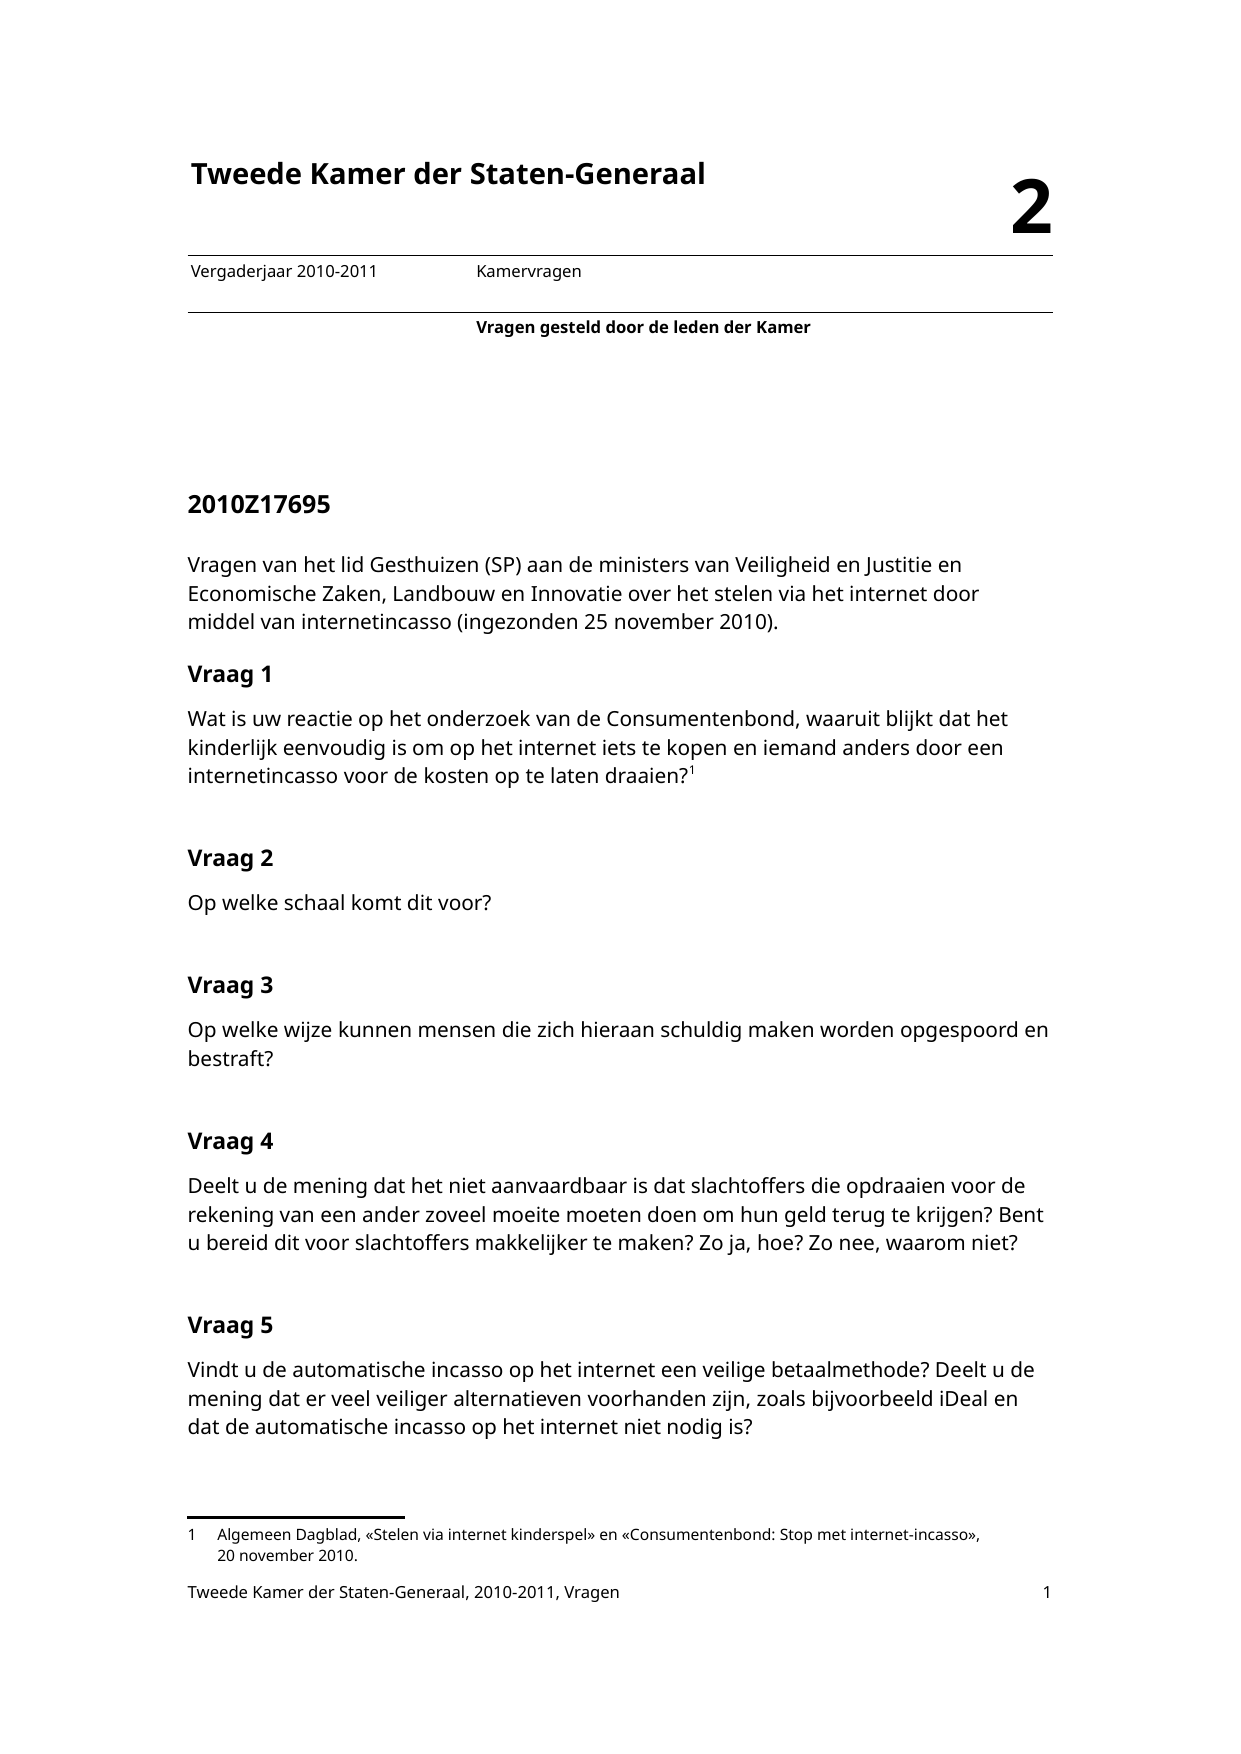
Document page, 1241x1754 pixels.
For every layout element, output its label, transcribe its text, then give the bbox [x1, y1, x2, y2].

text Algemeen Dagblad, «Stelen via internet kinderspel» en «Consumentenbond: Stop met internet-incasso», 20 november 2010. [187, 1509, 1053, 1566]
subtitle Vraag 5 [187, 1309, 1053, 1340]
table_header Tweede Kamer der Staten-Generaal [188, 150, 879, 255]
table_cell Vragen gesteld door de leden der Kamer [473, 313, 1053, 339]
subtitle Vraag 2 [187, 842, 1053, 873]
table_cell Kamervragen [473, 256, 1053, 312]
subtitle Vraag 3 [187, 969, 1053, 1001]
text Vindt u de automatische incasso op het internet een veilige betaalmethode? Deelt u de mening dat er veel veiliger alternatieven voorhanden zijn, zoals bijvoorbeeld iDeal en dat de automatische incasso op het internet niet nodig is? [187, 1355, 1053, 1441]
text Op welke schaal komt dit voor? [187, 888, 1053, 917]
subtitle Vraag 4 [187, 1125, 1053, 1156]
table_header 2 [880, 150, 1053, 255]
text Op welke wijze kunnen mensen die zich hieraan schuldig maken worden opgespoord en bestraft? [187, 1016, 1053, 1072]
table_cell Vergaderjaar 2010-2011 [188, 256, 473, 312]
text Deelt u de mening dat het niet aanvaardbaar is dat slachtoffers die opdraaien voor de rekening van een ander zoveel moeite moeten doen om hun geld terug te krijgen? Bent u bereid dit voor slachtoffers makkelijker te maken? Zo ja, hoe? Zo nee, waarom niet? [187, 1171, 1053, 1257]
subtitle Vraag 1 [187, 658, 1053, 689]
table_cell [188, 313, 473, 339]
text Vragen van het lid Gesthuizen (SP) aan de ministers van Veiligheid en Justitie en Economische Zaken, Landbouw en Innovatie over het stelen via het internet door middel van internetincasso (ingezonden 25 november 2010). [187, 550, 1053, 636]
text 2010Z17695 [187, 487, 1053, 521]
text Wat is uw reactie op het onderzoek van de Consumentenbond, waaruit blijkt dat het kinderlijk eenvoudig is om op het internet iets te kopen en iemand anders door een internetincasso voor de kosten op te laten draaien? [187, 704, 1053, 790]
